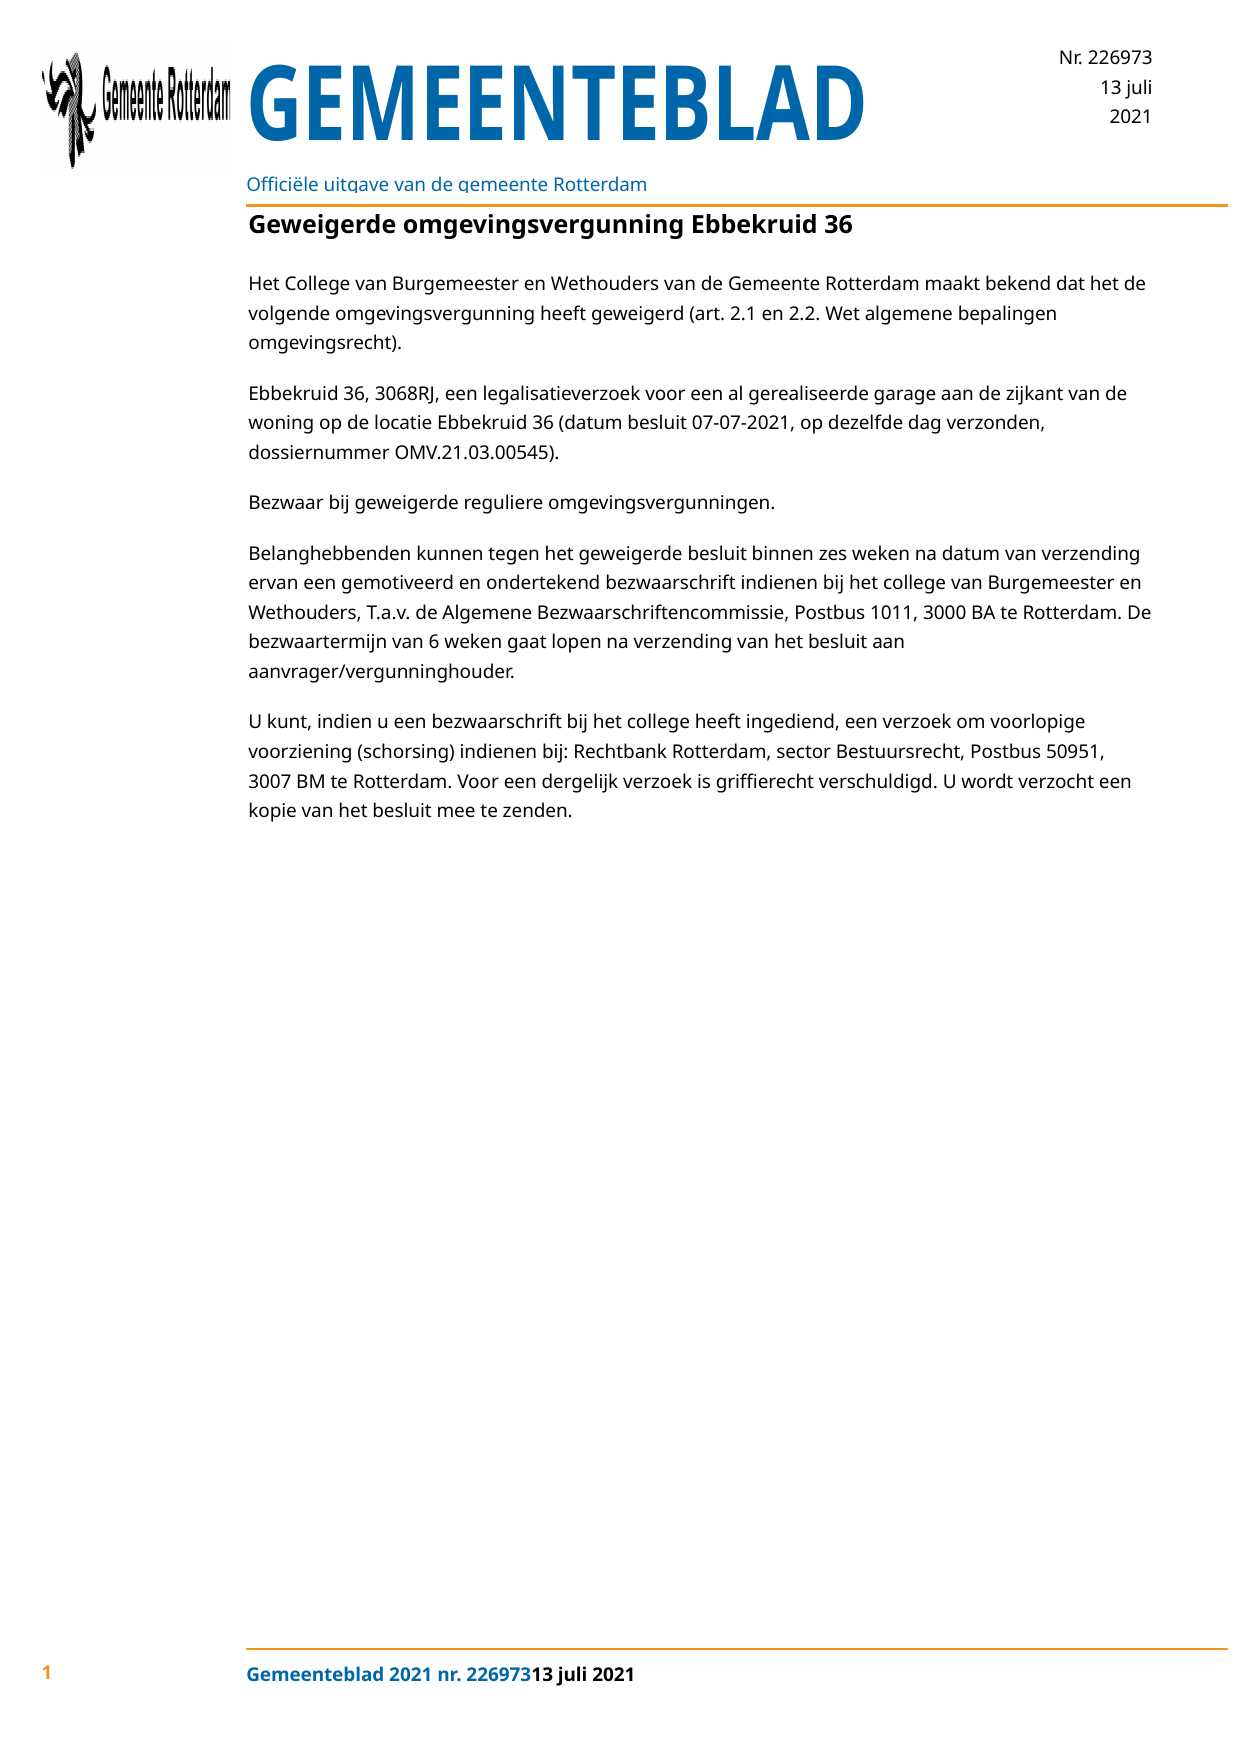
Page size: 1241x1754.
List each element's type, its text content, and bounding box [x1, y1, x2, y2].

text Het College van Burgemeester en Wethouders van de Gemeente Rotterdam maakt bekend dat het de volgende omgevingsvergunning heeft geweigerd (art. 2.1 en 2.2. Wet algemene bepalingen omgevingsrecht). [248, 270, 1152, 355]
text Geweigerde omgevingsvergunning Ebbekruid 36 [248, 207, 1152, 241]
text Ebbekruid 36, 3068RJ, een legalisatieverzoek voor een al gerealiseerde garage aan de zijkant van de woning op de locatie Ebbekruid 36 (datum besluit 07-07-2021, op dezelfde dag verzonden, dossiernummer OMV.21.03.00545). [248, 380, 1152, 465]
text Bezwaar bij geweigerde reguliere omgevingsvergunningen. [248, 489, 1152, 515]
text U kunt, indien u een bezwaarschrift bij het college heeft ingediend, een verzoek om voorlopige voorziening (schorsing) indienen bij: Rechtbank Rotterdam, sector Bestuursrecht, Postbus 50951, 3007 BM te Rotterdam. Voor een dergelijk verzoek is griffierecht verschuldigd. U wordt verzocht een kopie van het besluit mee te zenden. [248, 709, 1152, 823]
picture [41, 47, 231, 172]
text Belanghebbenden kunnen tegen het geweigerde besluit binnen zes weken na datum van verzending ervan een gemotiveerd en ondertekend bezwaarschrift indienen bij het college van Burgemeester en Wethouders, T.a.v. de Algemene Bezwaarschriftencommissie, Postbus 1011, 3000 BA te Rotterdam. De bezwaartermijn van 6 weken gaat lopen na verzending van het besluit aan aanvrager/vergunninghouder. [248, 540, 1152, 684]
